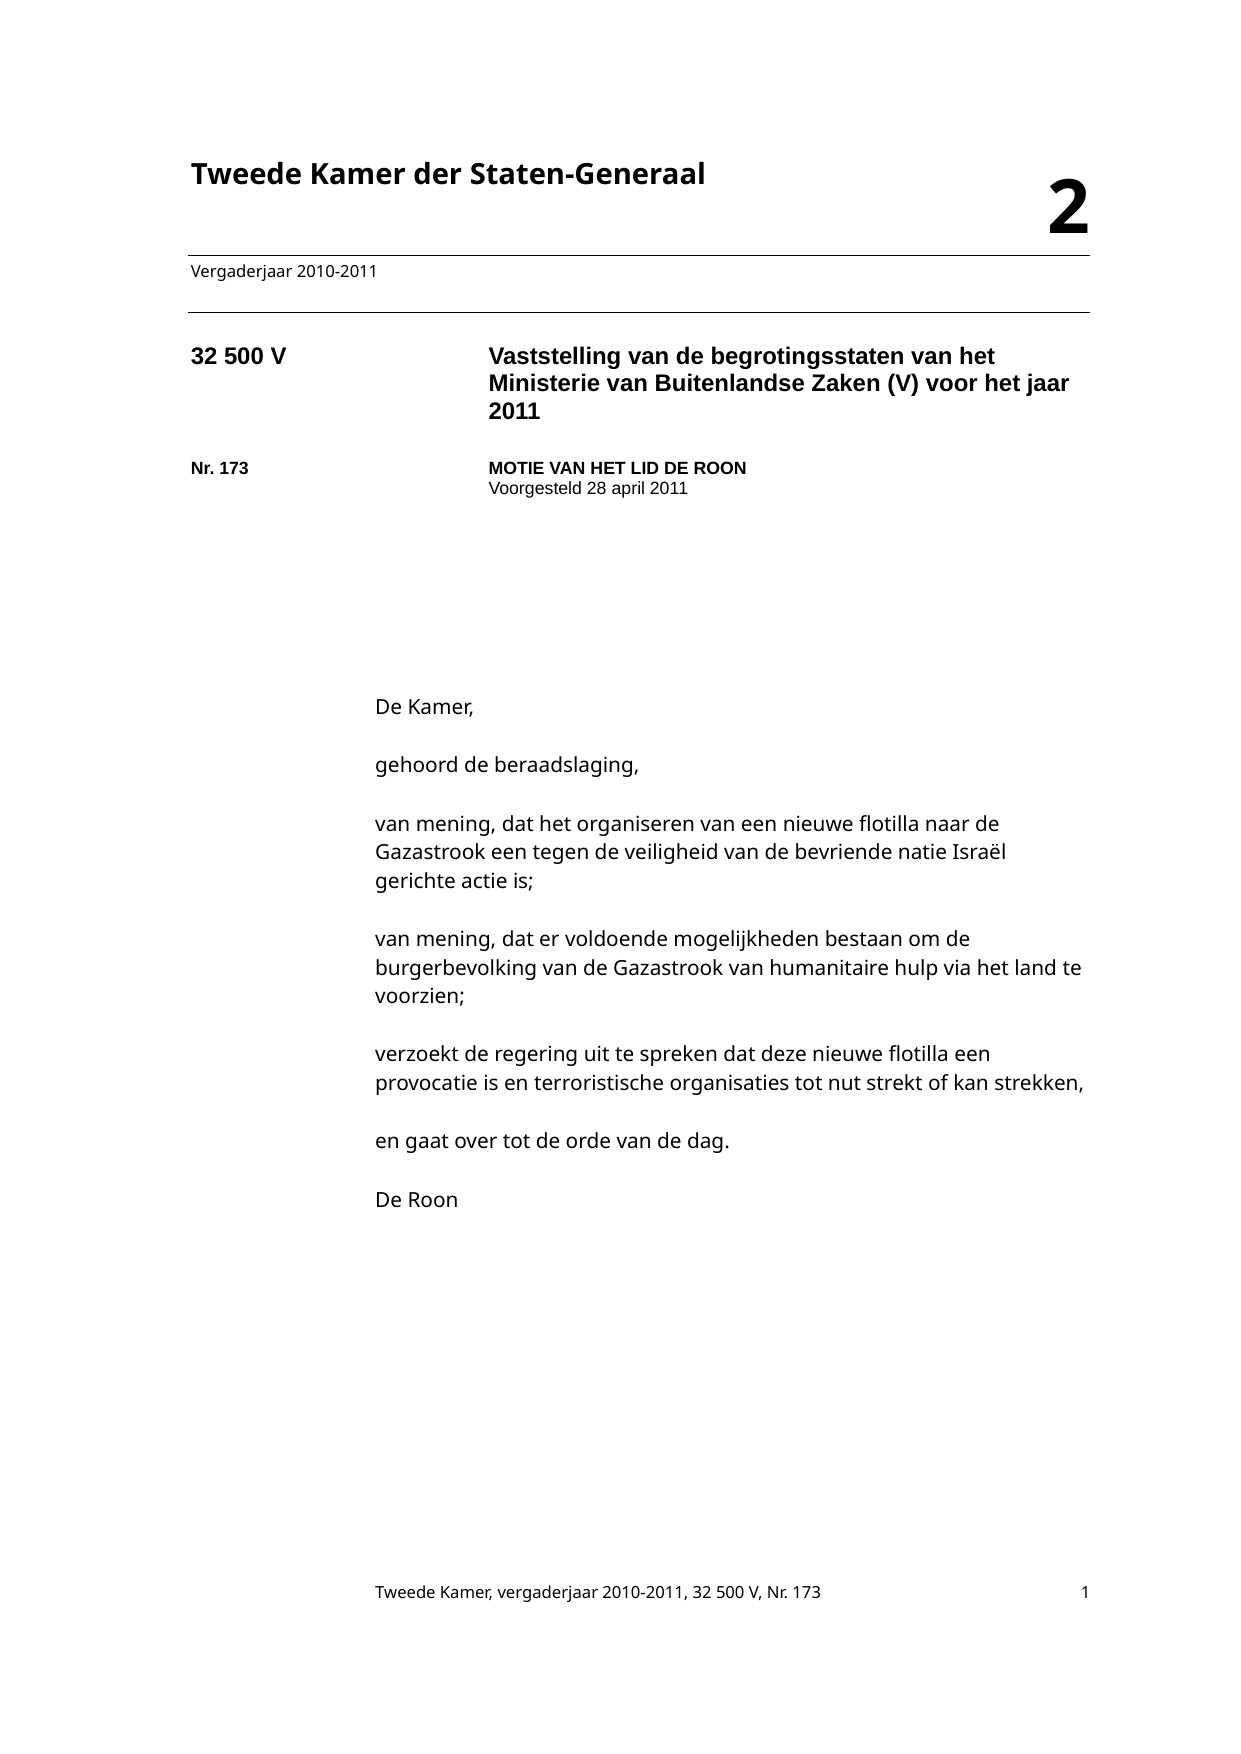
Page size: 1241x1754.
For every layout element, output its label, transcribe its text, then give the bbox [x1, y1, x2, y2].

table_cell Nr. 173 [188, 455, 485, 573]
text De Roon [375, 1185, 1090, 1213]
table_cell [188, 313, 485, 339]
text De Kamer, [375, 692, 1090, 721]
text van mening, dat er voldoende mogelijkheden bestaan om de burgerbevolking van de Gazastrook van humanitaire hulp via het land te voorzien; [375, 924, 1090, 1009]
table_cell Vaststelling van de begrotingsstaten van het Ministerie van Buitenlandse Zaken (V) voor het jaar 2011 [485, 339, 1090, 454]
text van mening, dat het organiseren van een nieuwe flotilla naar de Gazastrook een tegen de veiligheid van de bevriende natie Israël gerichte actie is; [375, 809, 1090, 894]
table_cell Vergaderjaar 2010-2011 [188, 256, 485, 312]
text en gaat over tot de orde van de dag. [375, 1126, 1090, 1155]
table_cell [485, 256, 1090, 312]
text verzoekt de regering uit te spreken dat deze nieuwe flotilla een provocatie is en terroristische organisaties tot nut strekt of kan strekken, [375, 1039, 1090, 1096]
table_cell [485, 313, 1090, 339]
text gehoord de beraadslaging, [375, 751, 1090, 779]
table_cell MOTIE VAN HET LID DE ROON Voorgesteld 28 april 2011 [485, 455, 1090, 573]
table_cell 32 500 V [188, 339, 485, 454]
table_header 2 [910, 150, 1090, 255]
table_header Tweede Kamer der Staten-Generaal [188, 150, 909, 255]
